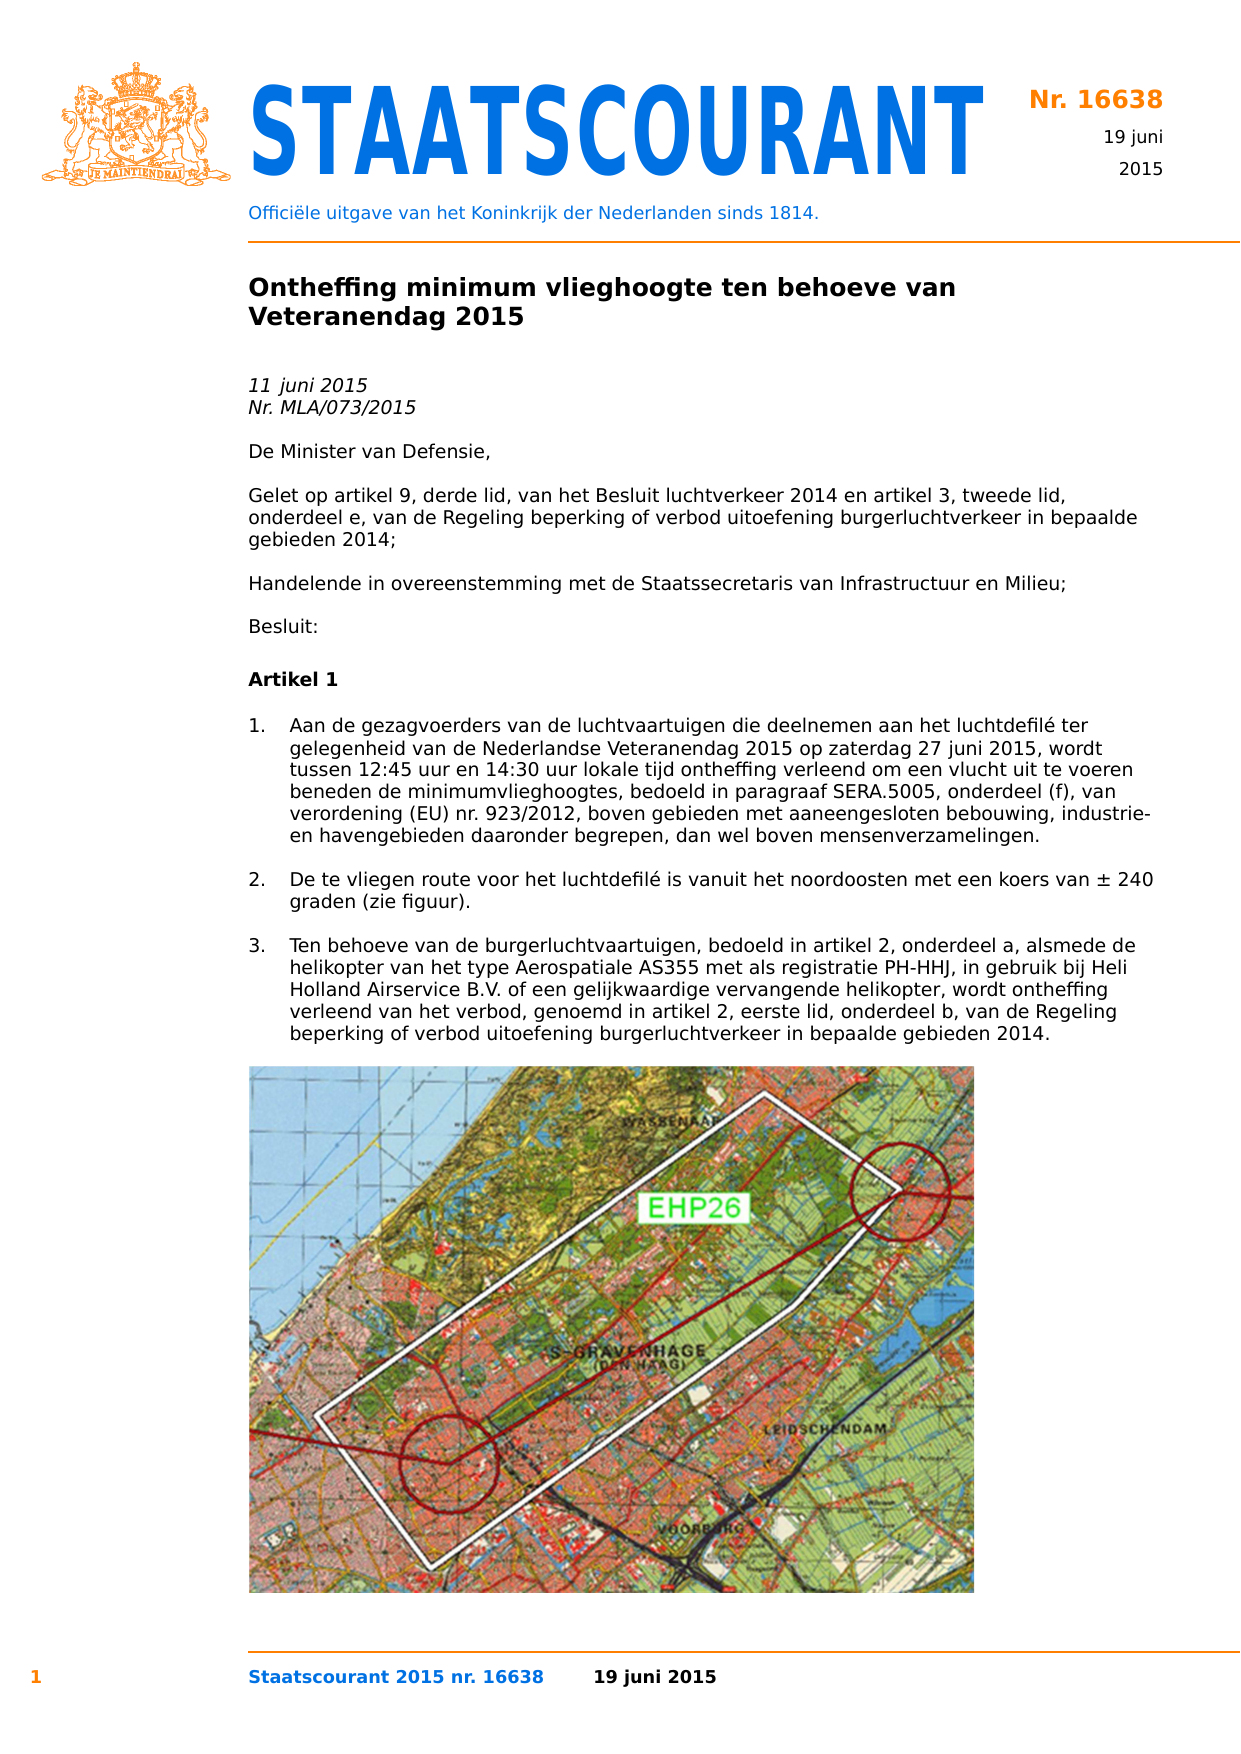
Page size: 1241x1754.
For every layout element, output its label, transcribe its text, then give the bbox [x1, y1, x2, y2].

subtitle Artikel 1 [248, 668, 1163, 690]
table_header [25, 62, 248, 241]
text Gelet op artikel 9, derde lid, van het Besluit luchtverkeer 2014 en artikel 3, tweede lid, onderdeel e, van de Regeling beperking of verbod uitoefening burgerluchtverkeer in bepaalde gebieden 2014; [248, 485, 1163, 551]
text Handelende in overeenstemming met de Staatssecretaris van Infrastructuur en Milieu; [248, 573, 1163, 594]
subtitle Ontheffing minimum vlieghoogte ten behoeve van Veteranendag 2015 [248, 273, 1163, 331]
text 11 juni 2015 [248, 375, 1163, 397]
table_cell 2015 [998, 153, 1240, 203]
text De Minister van Defensie, [248, 441, 1163, 463]
text 1. Aan de gezagvoerders van de luchtvaartuigen die deelnemen aan het luchtdefilé ter gelegenheid van de Nederlandse Veteranendag 2015 op zaterdag 27 juni 2015, wordt tussen 12:45 uur en 14:30 uur lokale tijd ontheffing verleend om een vlucht uit te voeren beneden de minimumvlieghoogtes, bedoeld in paragraaf SERA.5005, onderdeel (f), van verordening (EU) nr. 923/2012, boven gebieden met aaneengesloten bebouwing, industrie- en havengebieden daaronder begrepen, dan wel boven mensenverzamelingen. [248, 715, 1163, 847]
text Nr. MLA/073/2015 [248, 397, 1163, 419]
text 3. Ten behoeve van de burgerluchtvaartuigen, bedoeld in artikel 2, onderdeel a, alsmede de helikopter van het type Aerospatiale AS355 met als registratie PH-HHJ, in gebruik bij Heli Holland Airservice B.V. of een gelijkwaardige vervangende helikopter, wordt ontheffing verleend van het verbod, genoemd in artikel 2, eerste lid, onderdeel b, van de Regeling beperking of verbod uitoefening burgerluchtverkeer in bepaalde gebieden 2014. [248, 935, 1163, 1045]
text Besluit: [248, 616, 1163, 638]
table_cell Officiële uitgave van het Koninkrijk der Nederlanden sinds 1814. [248, 203, 1240, 241]
text 2. De te vliegen route voor het luchtdefilé is vanuit het noordoosten met een koers van ± 240 graden (zie figuur). [248, 869, 1163, 913]
picture [41, 62, 231, 186]
picture [248, 1066, 975, 1593]
table_header STAATSCOURANT [248, 62, 998, 203]
table_cell 19 juni [998, 121, 1240, 153]
table_header Nr. 16638 [998, 62, 1240, 121]
